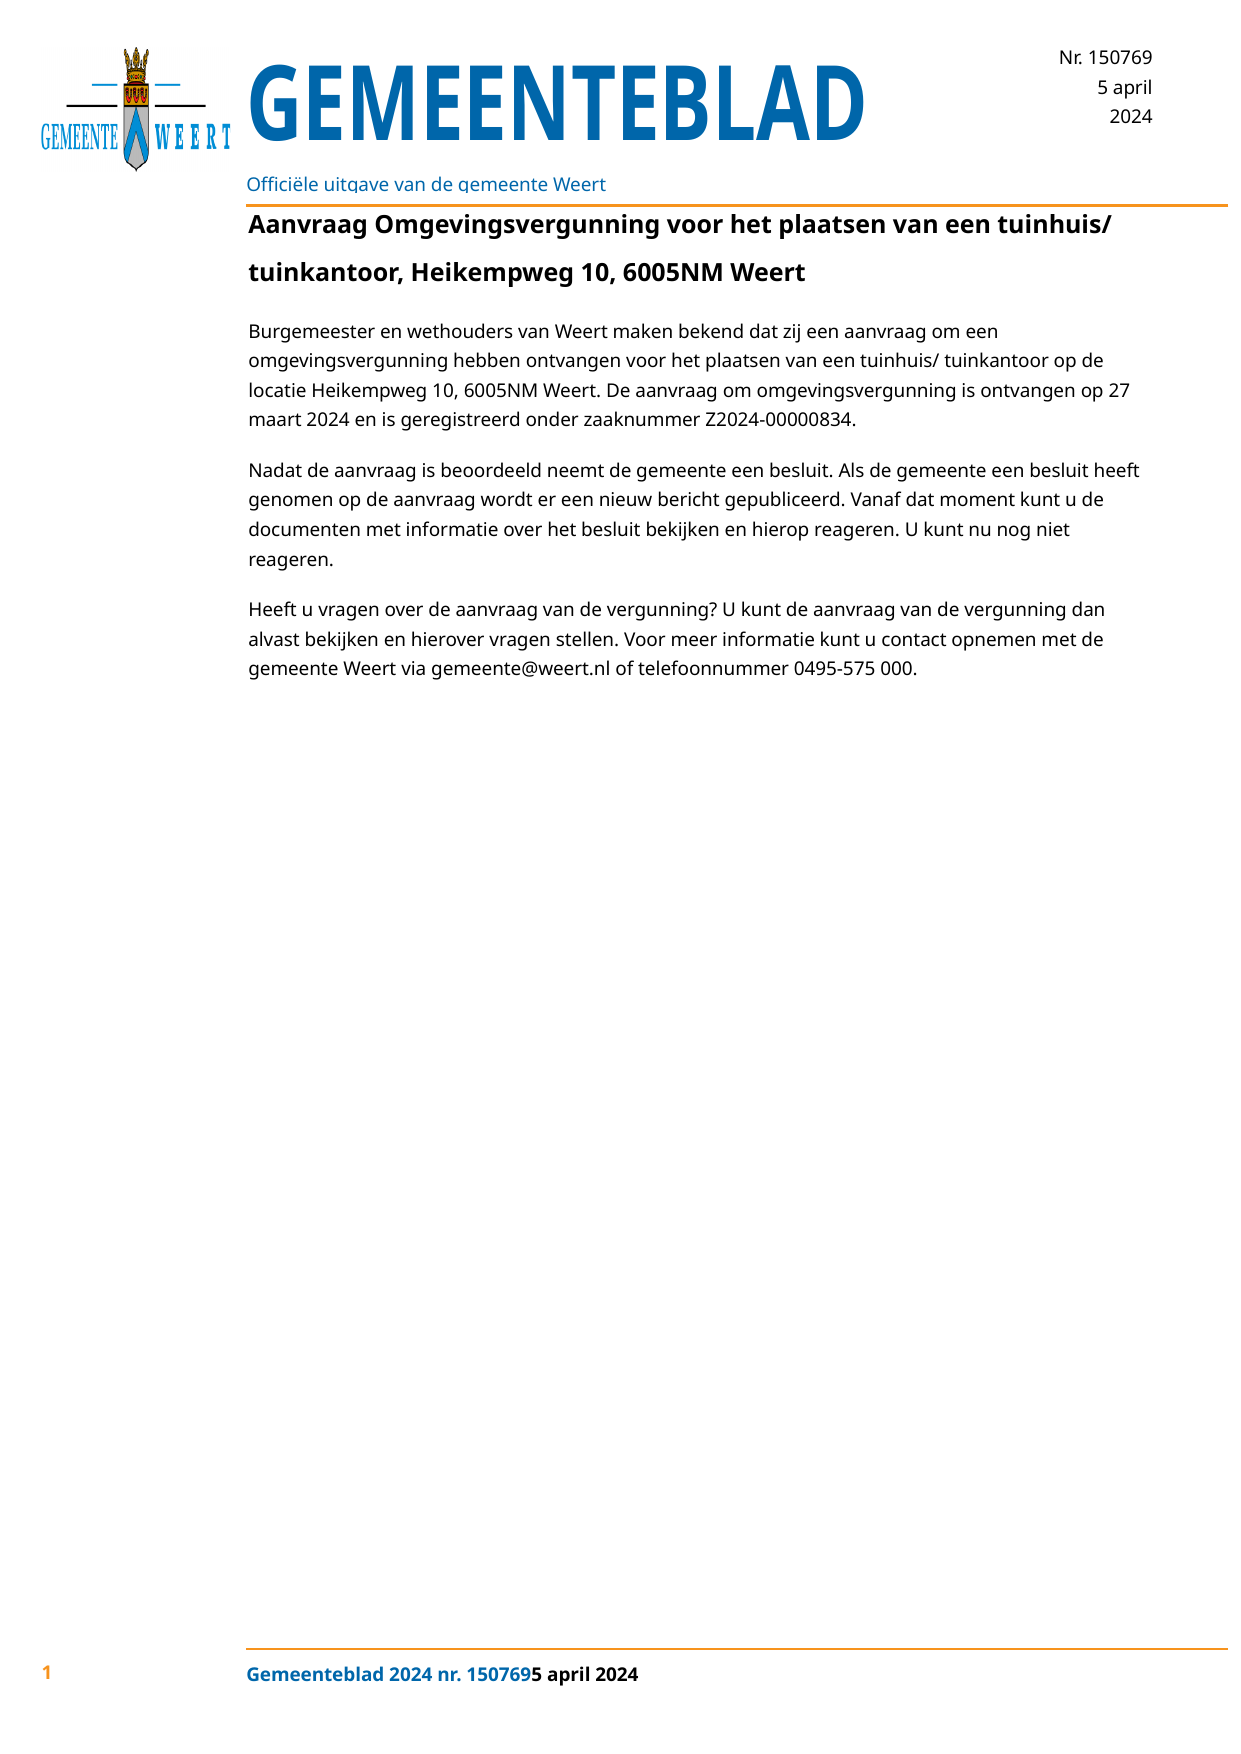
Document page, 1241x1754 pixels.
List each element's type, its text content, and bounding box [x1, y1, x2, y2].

text Aanvraag Omgevingsvergunning voor het plaatsen van een tuinhuis/ tuinkantoor, Heikempweg 10, 6005NM Weert [248, 207, 1152, 288]
text Heeft u vragen over de aanvraag van de vergunning? U kunt de aanvraag van de vergunning dan alvast bekijken en hierover vragen stellen. Voor meer informatie kunt u contact opnemen met de gemeente Weert via gemeente@weert.nl of telefoonnummer 0495-575 000. [248, 596, 1152, 681]
picture [41, 47, 231, 172]
text Burgemeester en wethouders van Weert maken bekend dat zij een aanvraag om een omgevingsvergunning hebben ontvangen voor het plaatsen van een tuinhuis/ tuinkantoor op de locatie Heikempweg 10, 6005NM Weert. De aanvraag om omgevingsvergunning is ontvangen op 27 maart 2024 en is geregistreerd onder zaaknummer Z2024-00000834. [248, 318, 1152, 432]
text Nadat de aanvraag is beoordeeld neemt de gemeente een besluit. Als de gemeente een besluit heeft genomen op de aanvraag wordt er een nieuw bericht gepubliceerd. Vanaf dat moment kunt u de documenten met informatie over het besluit bekijken en hierop reageren. U kunt nu nog niet reageren. [248, 457, 1152, 572]
